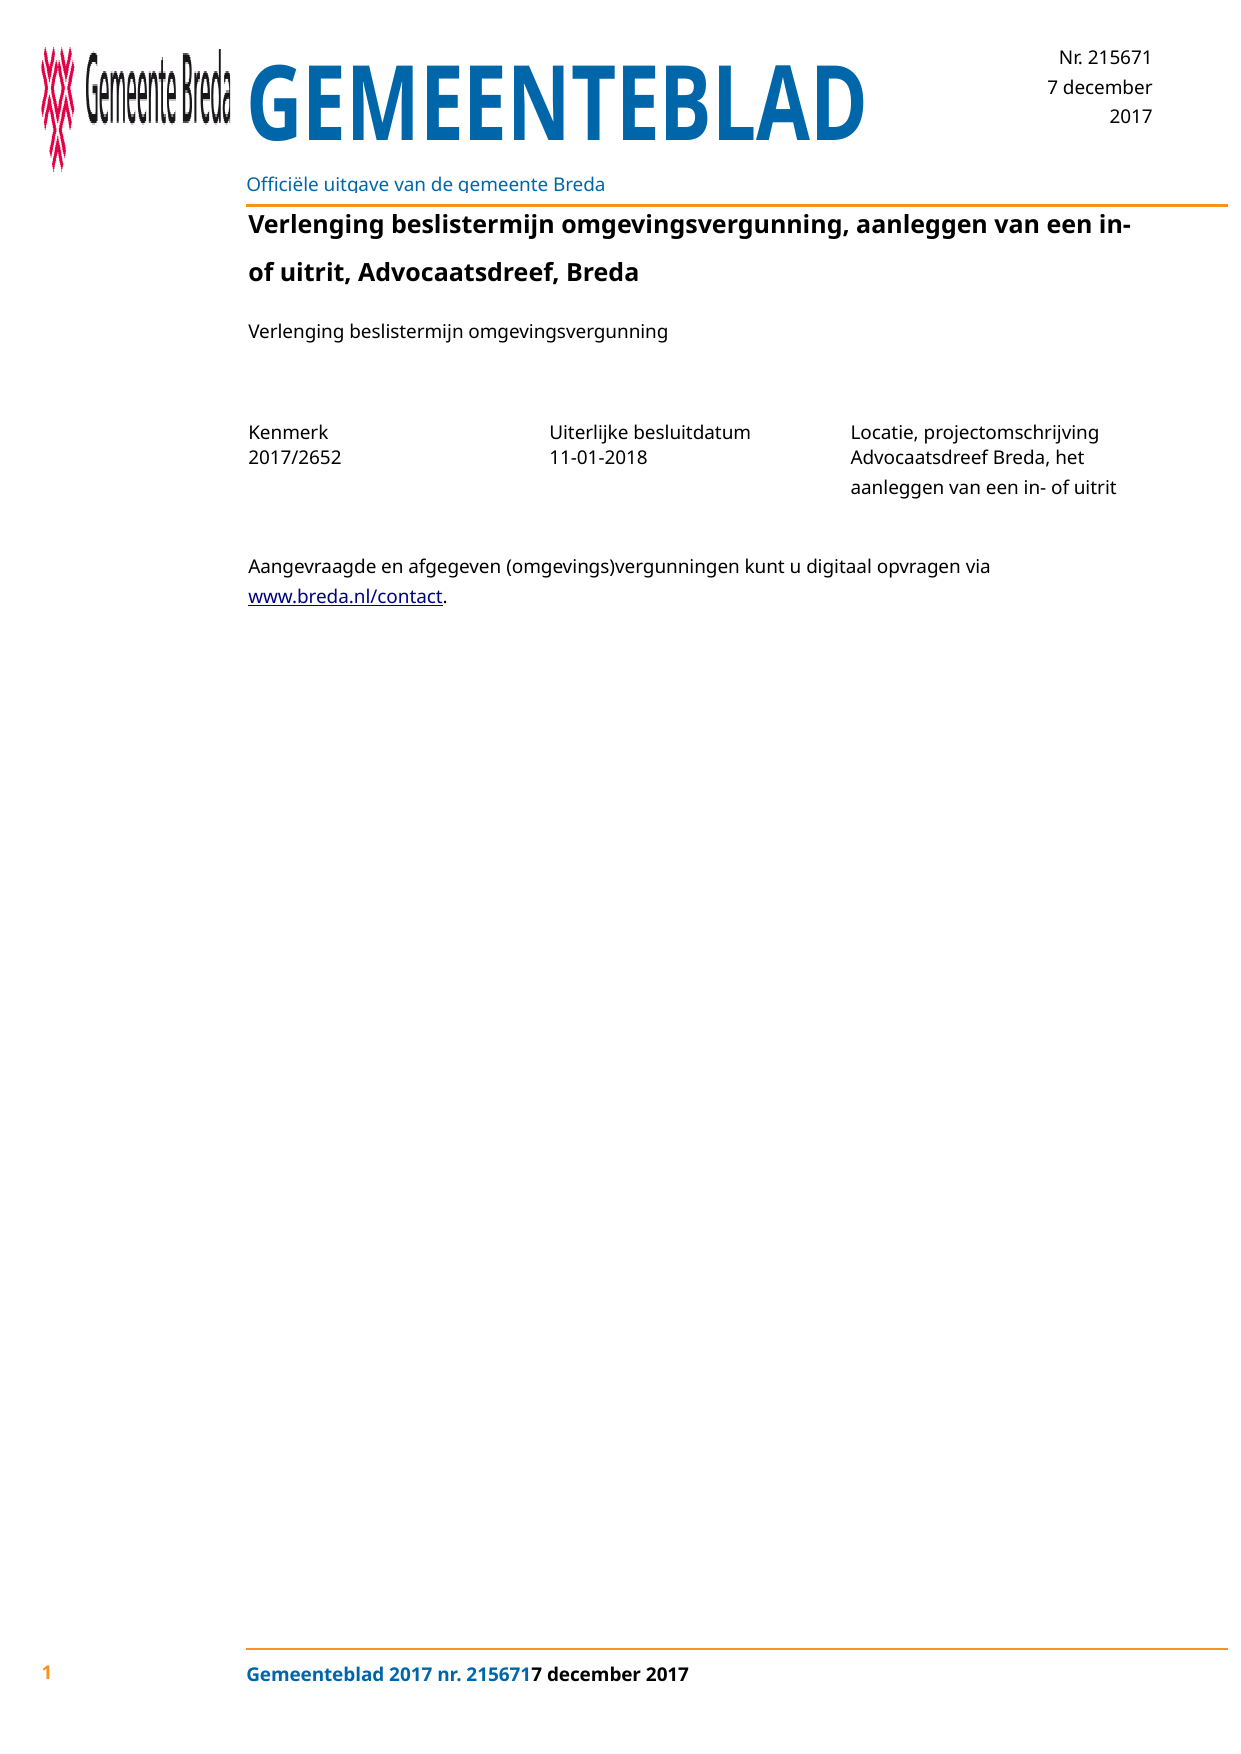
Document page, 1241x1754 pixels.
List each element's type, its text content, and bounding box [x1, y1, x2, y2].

text Verlenging beslistermijn omgevingsvergunning, aanleggen van een in- of uitrit, Advocaatsdreef, Breda [248, 207, 1152, 288]
table_header Uiterlijke besluitdatum [549, 419, 850, 444]
table_header Locatie, projectomschrijving [850, 419, 1152, 444]
text Verlenging beslistermijn omgevingsvergunning [248, 318, 1152, 344]
picture [41, 47, 231, 172]
table_cell Advocaatsdreef Breda, het aanleggen van een in- of uitrit [850, 445, 1152, 500]
text Aangevraagde en afgegeven (omgevings)vergunningen kunt u digitaal opvragen via www.breda.nl/contact. [248, 553, 1152, 609]
table_header Kenmerk [248, 419, 549, 444]
table_cell 11-01-2018 [549, 445, 850, 500]
table_cell 2017/2652 [248, 445, 549, 500]
